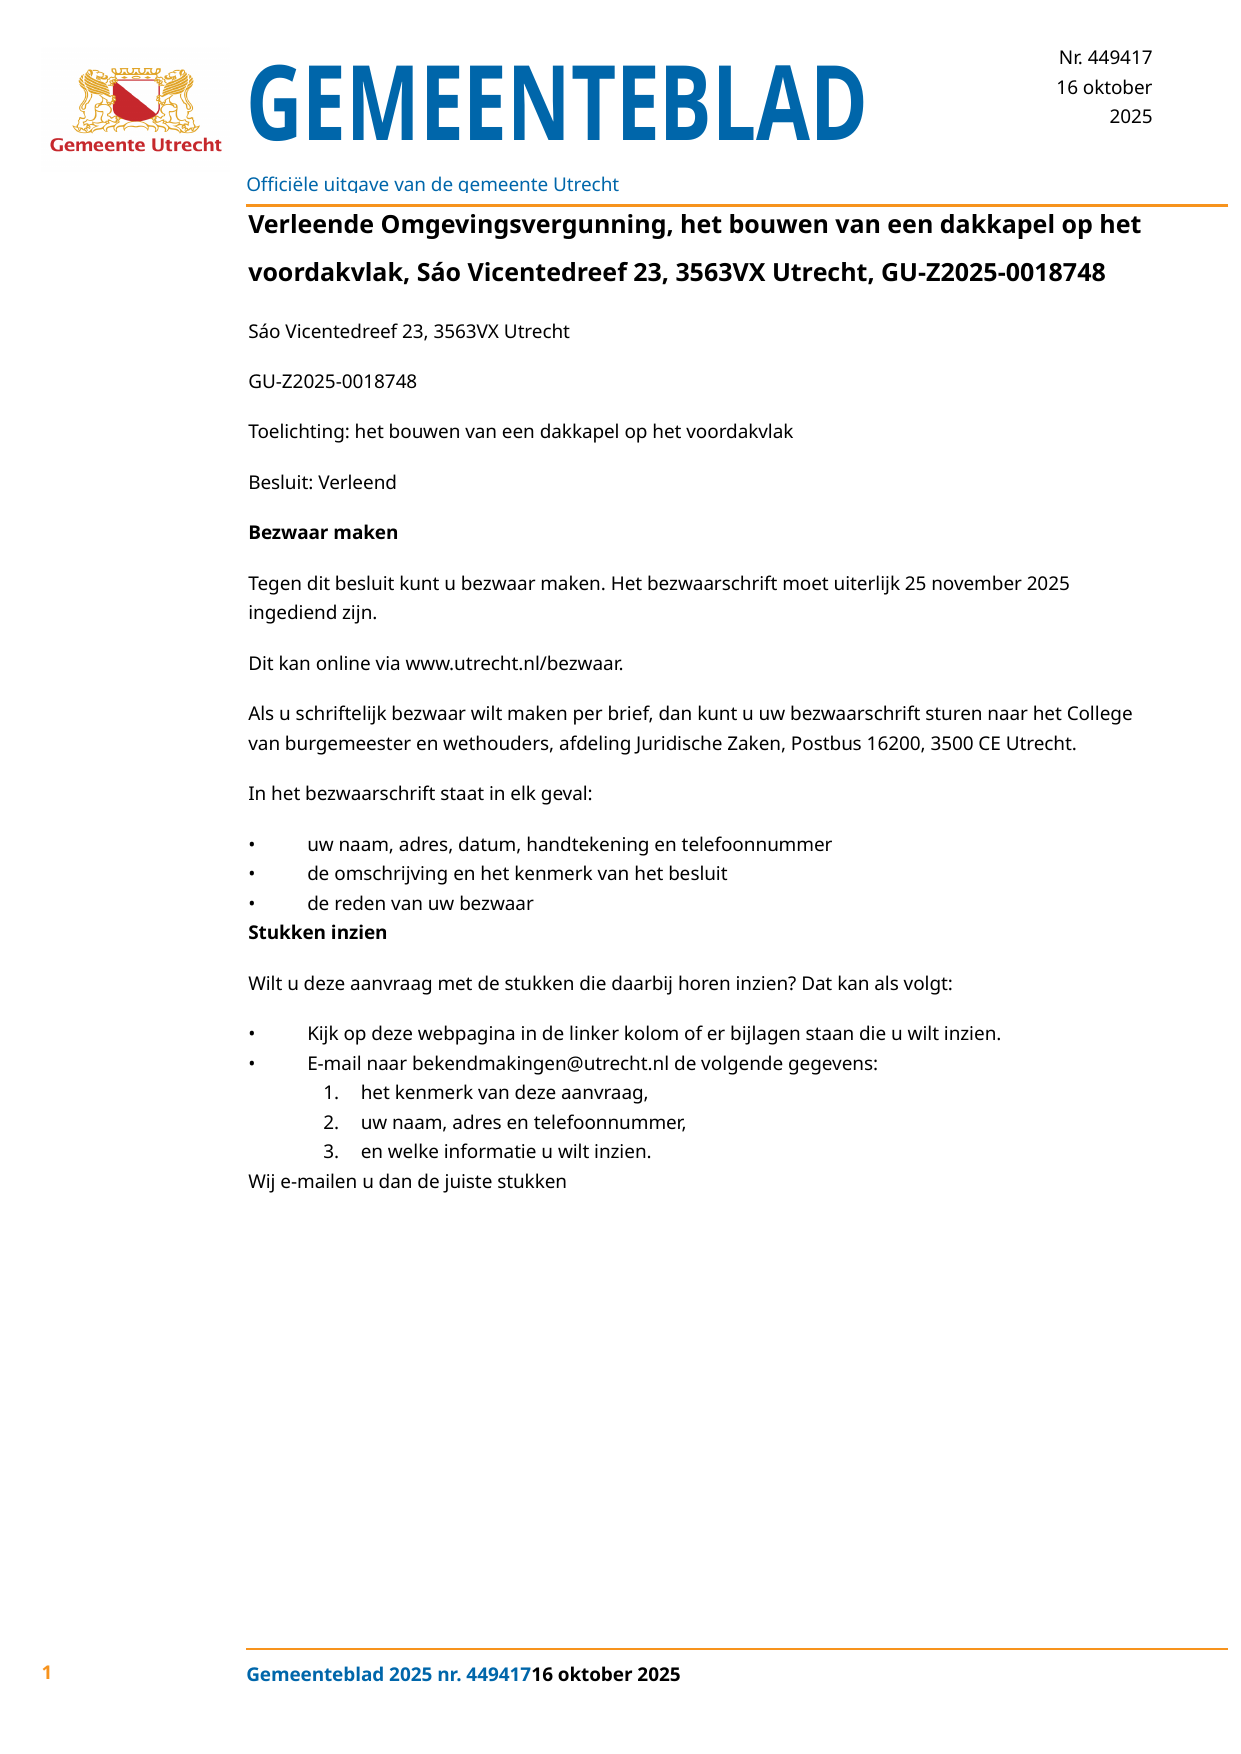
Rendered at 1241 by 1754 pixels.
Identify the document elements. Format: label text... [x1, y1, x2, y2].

list E-mail naar bekendmakingen@utrecht.nl de volgende gegevens: [248, 1050, 1152, 1076]
text Wilt u deze aanvraag met de stukken die daarbij horen inzien? Dat kan als volgt: [248, 970, 1152, 996]
text Als u schriftelijk bezwaar wilt maken per brief, dan kunt u uw bezwaarschrift sturen naar het College van burgemeester en wethouders, afdeling Juridische Zaken, Postbus 16200, 3500 CE Utrecht. [248, 700, 1152, 756]
text Verleende Omgevingsvergunning, het bouwen van een dakkapel op het voordakvlak, Sáo Vicentedreef 23, 3563VX Utrecht, GU-Z2025-0018748 [248, 207, 1152, 288]
list uw naam, adres, datum, handtekening en telefoonnummer [248, 831, 1152, 857]
text GU-Z2025-0018748 [248, 368, 1152, 394]
list en welke informatie u wilt inzien. [323, 1139, 1152, 1164]
list het kenmerk van deze aanvraag, [323, 1079, 1152, 1105]
text Wij e-mailen u dan de juiste stukken [248, 1168, 1152, 1194]
text In het bezwaarschrift staat in elk geval: [248, 780, 1152, 806]
text Dit kan online via www.utrecht.nl/bezwaar. [248, 650, 1152, 676]
list de reden van uw bezwaar [248, 890, 1152, 916]
picture [41, 47, 231, 172]
text Stukken inzien [248, 919, 1152, 945]
text Bezwaar maken [248, 519, 1152, 545]
text Tegen dit besluit kunt u bezwaar maken. Het bezwaarschrift moet uiterlijk 25 november 2025 ingediend zijn. [248, 570, 1152, 625]
text Sáo Vicentedreef 23, 3563VX Utrecht [248, 318, 1152, 344]
text Besluit: Verleend [248, 469, 1152, 495]
list uw naam, adres en telefoonnummer, [323, 1109, 1152, 1135]
text Toelichting: het bouwen van een dakkapel op het voordakvlak [248, 419, 1152, 444]
list Kijk op deze webpagina in de linker kolom of er bijlagen staan die u wilt inzien. [248, 1020, 1152, 1046]
list de omschrijving en het kenmerk van het besluit [248, 860, 1152, 886]
